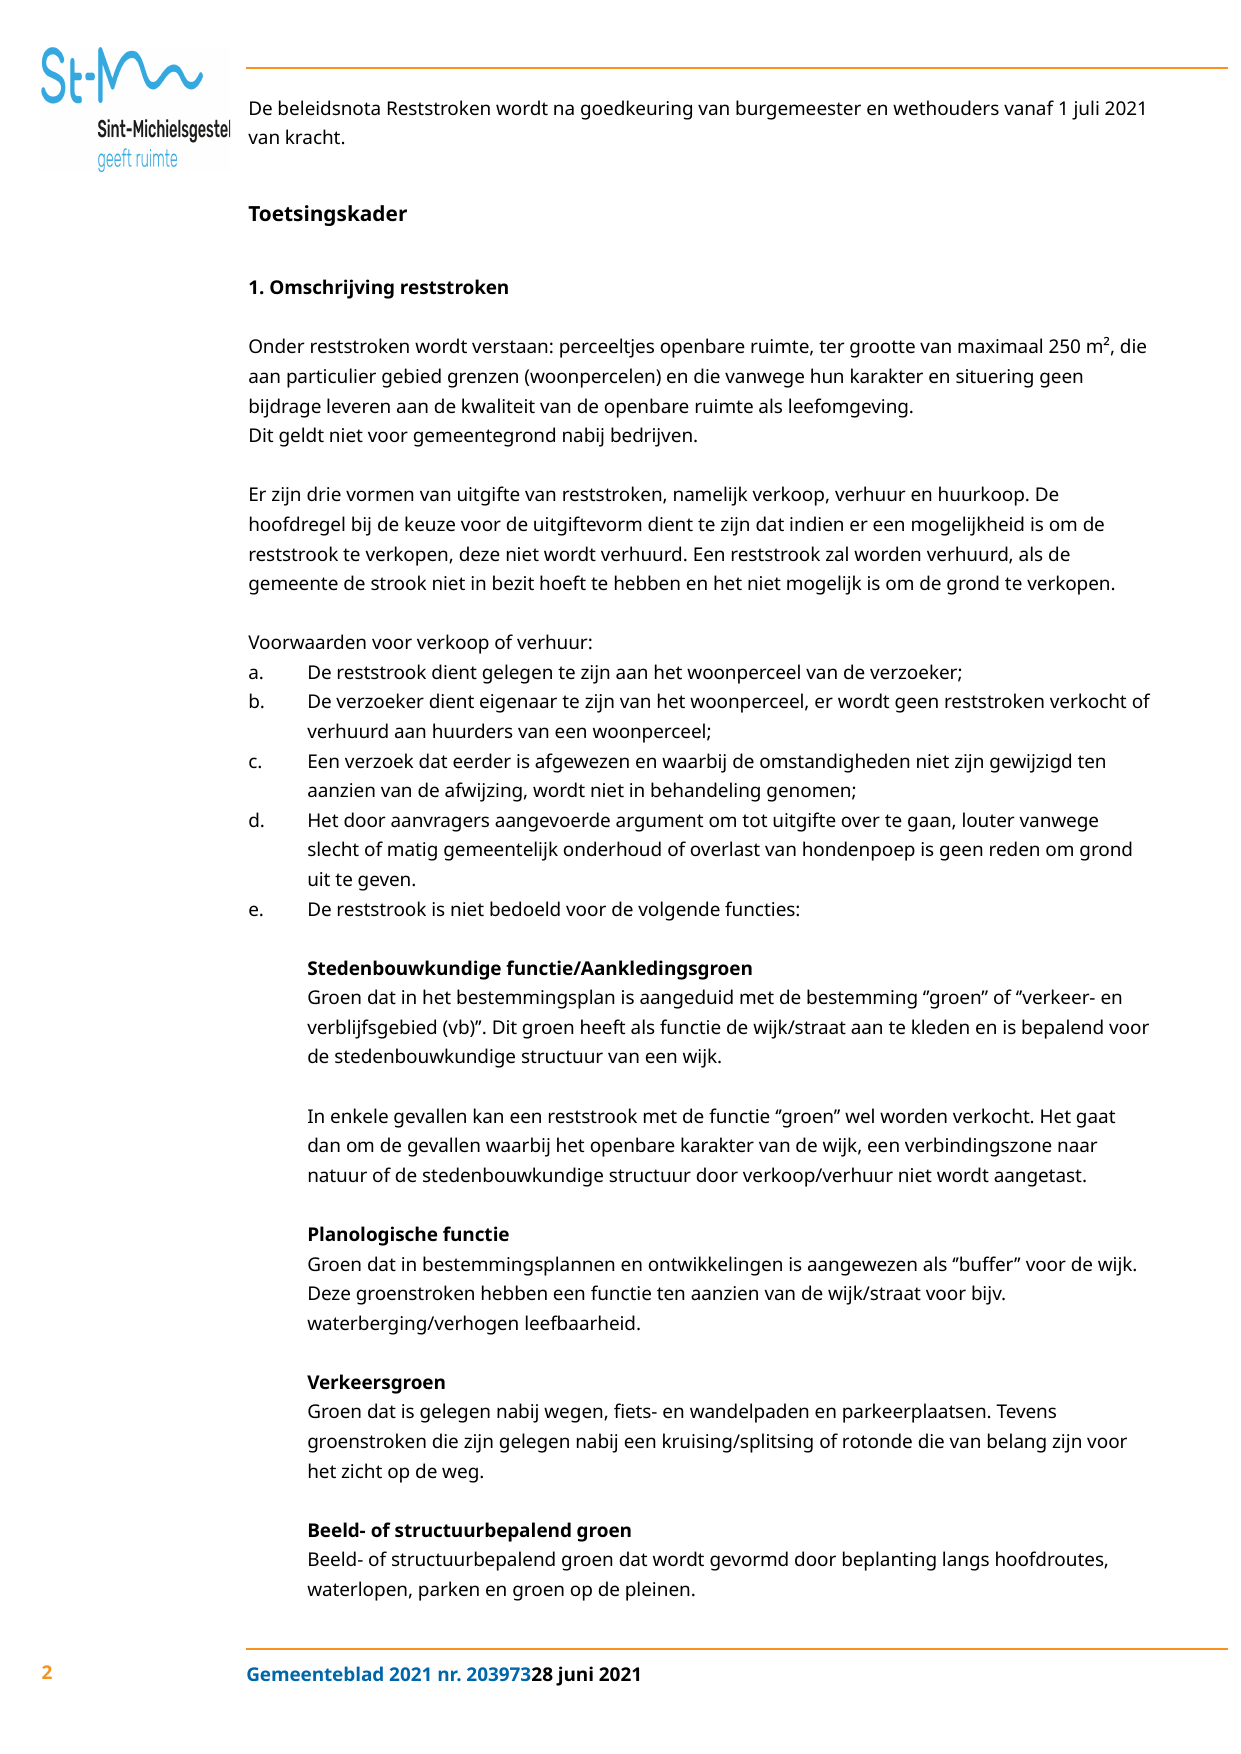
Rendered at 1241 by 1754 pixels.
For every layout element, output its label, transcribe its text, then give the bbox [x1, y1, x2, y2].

list Een verzoek dat eerder is afgewezen en waarbij de omstandigheden niet zijn gewijzigd ten aanzien van de afwijzing, wordt niet in behandeling genomen; [248, 748, 1152, 803]
list Beeld- of structuurbepalend groen [248, 1517, 1152, 1543]
list De reststrook is niet bedoeld voor de volgende functies: [248, 896, 1152, 922]
picture [41, 47, 231, 172]
text Dit geldt niet voor gemeentegrond nabij bedrijven. [248, 422, 1152, 448]
list Groen dat in het bestemmingsplan is aangeduid met de bestemming ‘’groen’’ of ‘’verkeer- en verblijfsgebied (vb)’’. Dit groen heeft als functie de wijk/straat aan te kleden en is bepalend voor de stedenbouwkundige structuur van een wijk. [248, 984, 1152, 1069]
list Planologische functie [248, 1221, 1152, 1247]
list De verzoeker dient eigenaar te zijn van het woonperceel, er wordt geen reststroken verkocht of verhuurd aan huurders van een woonperceel; [248, 689, 1152, 744]
list De reststrook dient gelegen te zijn aan het woonperceel van de verzoeker; [248, 659, 1152, 685]
text De beleidsnota Reststroken wordt na goedkeuring van burgemeester en wethouders vanaf 1 juli 2021 van kracht. [248, 95, 1152, 150]
list In enkele gevallen kan een reststrook met de functie ‘’groen’’ wel worden verkocht. Het gaat dan om de gevallen waarbij het openbare karakter van de wijk, een verbindingszone naar natuur of de stedenbouwkundige structuur door verkoop/verhuur niet wordt aangetast. [248, 1103, 1152, 1188]
list Groen dat is gelegen nabij wegen, fiets- en wandelpaden en parkeerplaatsen. Tevens groenstroken die zijn gelegen nabij een kruising/splitsing of rotonde die van belang zijn voor het zicht op de weg. [248, 1399, 1152, 1484]
text Toetsingskader [248, 199, 1152, 228]
text Onder reststroken wordt verstaan: perceeltjes openbare ruimte, ter grootte van maximaal 250 m², die aan particulier gebied grenzen (woonpercelen) en die vanwege hun karakter en situering geen bijdrage leveren aan de kwaliteit van de openbare ruimte als leefomgeving. [248, 334, 1152, 419]
list Groen dat in bestemmingsplannen en ontwikkelingen is aangewezen als ‘’buffer’’ voor de wijk. Deze groenstroken hebben een functie ten aanzien van de wijk/straat voor bijv. waterberging/verhogen leefbaarheid. [248, 1251, 1152, 1336]
text Er zijn drie vormen van uitgifte van reststroken, namelijk verkoop, verhuur en huurkoop. De hoofdregel bij de keuze voor de uitgiftevorm dient te zijn dat indien er een mogelijkheid is om de reststrook te verkopen, deze niet wordt verhuurd. Een reststrook zal worden verhuurd, als de gemeente de strook niet in bezit hoeft te hebben en het niet mogelijk is om de grond te verkopen. [248, 482, 1152, 596]
text 1. Omschrijving reststroken [248, 274, 1152, 300]
list Beeld- of structuurbepalend groen dat wordt gevormd door beplanting langs hoofdroutes, waterlopen, parken en groen op de pleinen. [248, 1547, 1152, 1602]
text Voorwaarden voor verkoop of verhuur: [248, 629, 1152, 655]
list Het door aanvragers aangevoerde argument om tot uitgifte over te gaan, louter vanwege slecht of matig gemeentelijk onderhoud of overlast van hondenpoep is geen reden om grond uit te geven. [248, 807, 1152, 892]
list Verkeersgroen [248, 1369, 1152, 1395]
list Stedenbouwkundige functie/Aankledingsgroen [248, 955, 1152, 981]
